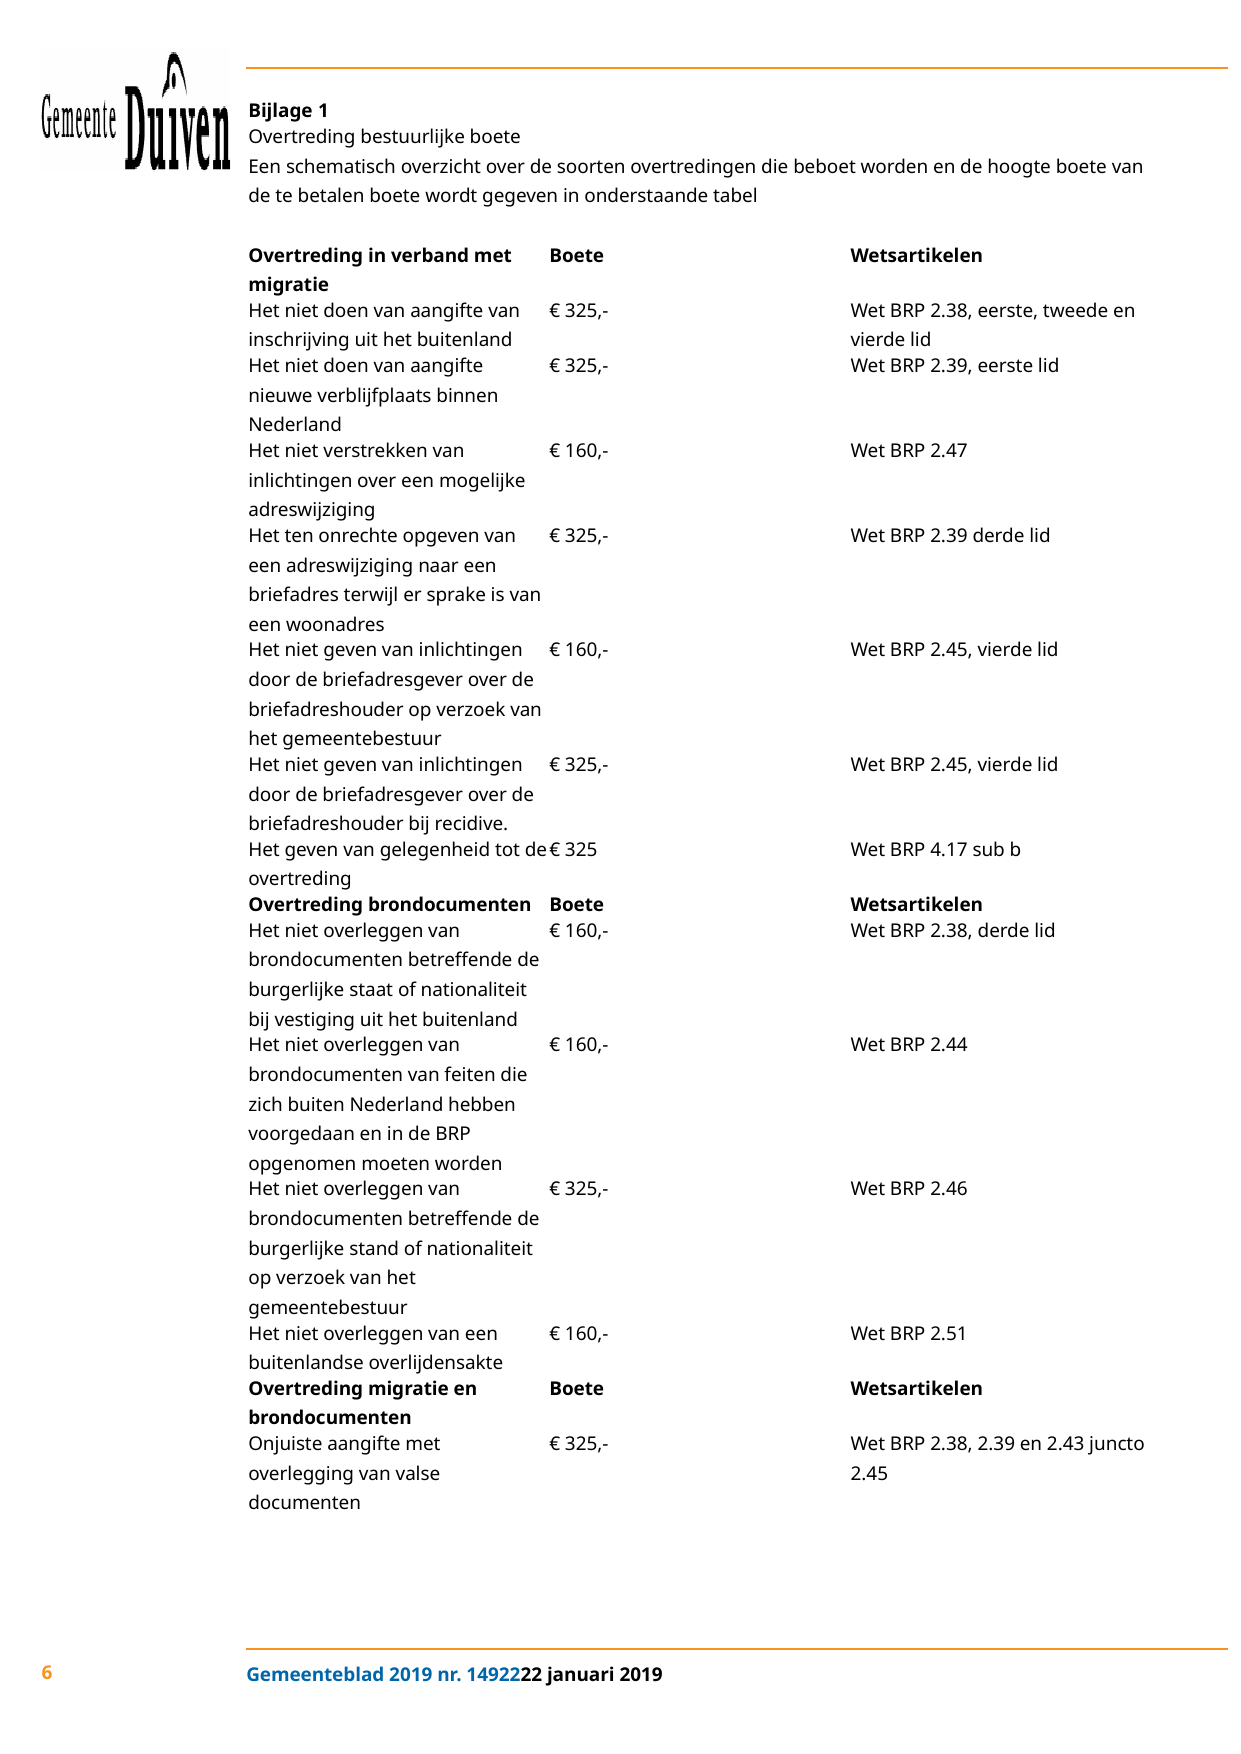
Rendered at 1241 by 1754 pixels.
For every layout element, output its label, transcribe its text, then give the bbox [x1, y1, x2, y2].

table_cell € 325,- [549, 522, 850, 637]
table_cell Wet BRP 2.39, eerste lid [850, 353, 1152, 437]
table_cell Wet BRP 2.39 derde lid [850, 522, 1152, 637]
table_cell Wet BRP 2.38, derde lid [850, 917, 1152, 1032]
table_cell Het niet doen van aangifte nieuwe verblijfplaats binnen Nederland [248, 353, 549, 437]
table_cell € 325,- [549, 297, 850, 352]
table_cell Wet BRP 2.51 [850, 1320, 1152, 1375]
table_cell € 325,- [549, 353, 850, 437]
table_cell € 160,- [549, 637, 850, 751]
table_cell Het niet overleggen van een buitenlandse overlijdensakte [248, 1320, 549, 1375]
table_cell Het ten onrechte opgeven van een adreswijziging naar een briefadres terwijl er sprake is van een woonadres [248, 522, 549, 637]
table_cell Het niet doen van aangifte van inschrijving uit het buitenland [248, 297, 549, 352]
table_cell € 325,- [549, 1430, 850, 1515]
table_cell € 160,- [549, 437, 850, 522]
table_cell Overtreding brondocumenten [248, 891, 549, 917]
table_cell Wet BRP 2.46 [850, 1176, 1152, 1320]
table_cell Wet BRP 2.38, 2.39 en 2.43 juncto 2.45 [850, 1430, 1152, 1515]
table_cell Onjuiste aangifte met overlegging van valse documenten [248, 1430, 549, 1515]
table_header Overtreding in verband met migratie [248, 242, 549, 297]
table_cell Wetsartikelen [850, 891, 1152, 917]
table_header Wetsartikelen [850, 242, 1152, 297]
table_header Boete [549, 242, 850, 297]
table_cell € 160,- [549, 1032, 850, 1176]
table_cell Overtreding migratie en brondocumenten [248, 1375, 549, 1430]
picture [41, 47, 231, 172]
text Een schematisch overzicht over de soorten overtredingen die beboet worden en de hoogte boete van de te betalen boete wordt gegeven in onderstaande tabel [248, 153, 1152, 208]
text Bijlage 1 [248, 95, 1152, 123]
table_cell Het niet overleggen van brondocumenten betreffende de burgerlijke staat of nationaliteit bij vestiging uit het buitenland [248, 917, 549, 1032]
table_cell Het niet geven van inlichtingen door de briefadresgever over de briefadreshouder bij recidive. [248, 751, 549, 836]
table_cell Het niet geven van inlichtingen door de briefadresgever over de briefadreshouder op verzoek van het gemeentebestuur [248, 637, 549, 751]
table_cell Wetsartikelen [850, 1375, 1152, 1430]
table_cell Wet BRP 2.45, vierde lid [850, 751, 1152, 836]
table_cell Wet BRP 2.47 [850, 437, 1152, 522]
table_cell € 325 [549, 836, 850, 891]
table_cell € 160,- [549, 917, 850, 1032]
table_cell Wet BRP 2.45, vierde lid [850, 637, 1152, 751]
table_cell Boete [549, 1375, 850, 1430]
table_cell Wet BRP 2.38, eerste, tweede en vierde lid [850, 297, 1152, 352]
table_cell € 325,- [549, 1176, 850, 1320]
table_cell Wet BRP 2.44 [850, 1032, 1152, 1176]
table_cell € 160,- [549, 1320, 850, 1375]
table_cell Het niet overleggen van brondocumenten van feiten die zich buiten Nederland hebben voorgedaan en in de BRP opgenomen moeten worden [248, 1032, 549, 1176]
table_cell Het niet overleggen van brondocumenten betreffende de burgerlijke stand of nationaliteit op verzoek van het gemeentebestuur [248, 1176, 549, 1320]
table_cell Het geven van gelegenheid tot de overtreding [248, 836, 549, 891]
table_cell Wet BRP 4.17 sub b [850, 836, 1152, 891]
table_cell Het niet verstrekken van inlichtingen over een mogelijke adreswijziging [248, 437, 549, 522]
table_cell Boete [549, 891, 850, 917]
text Overtreding bestuurlijke boete [248, 123, 1152, 149]
table_cell € 325,- [549, 751, 850, 836]
